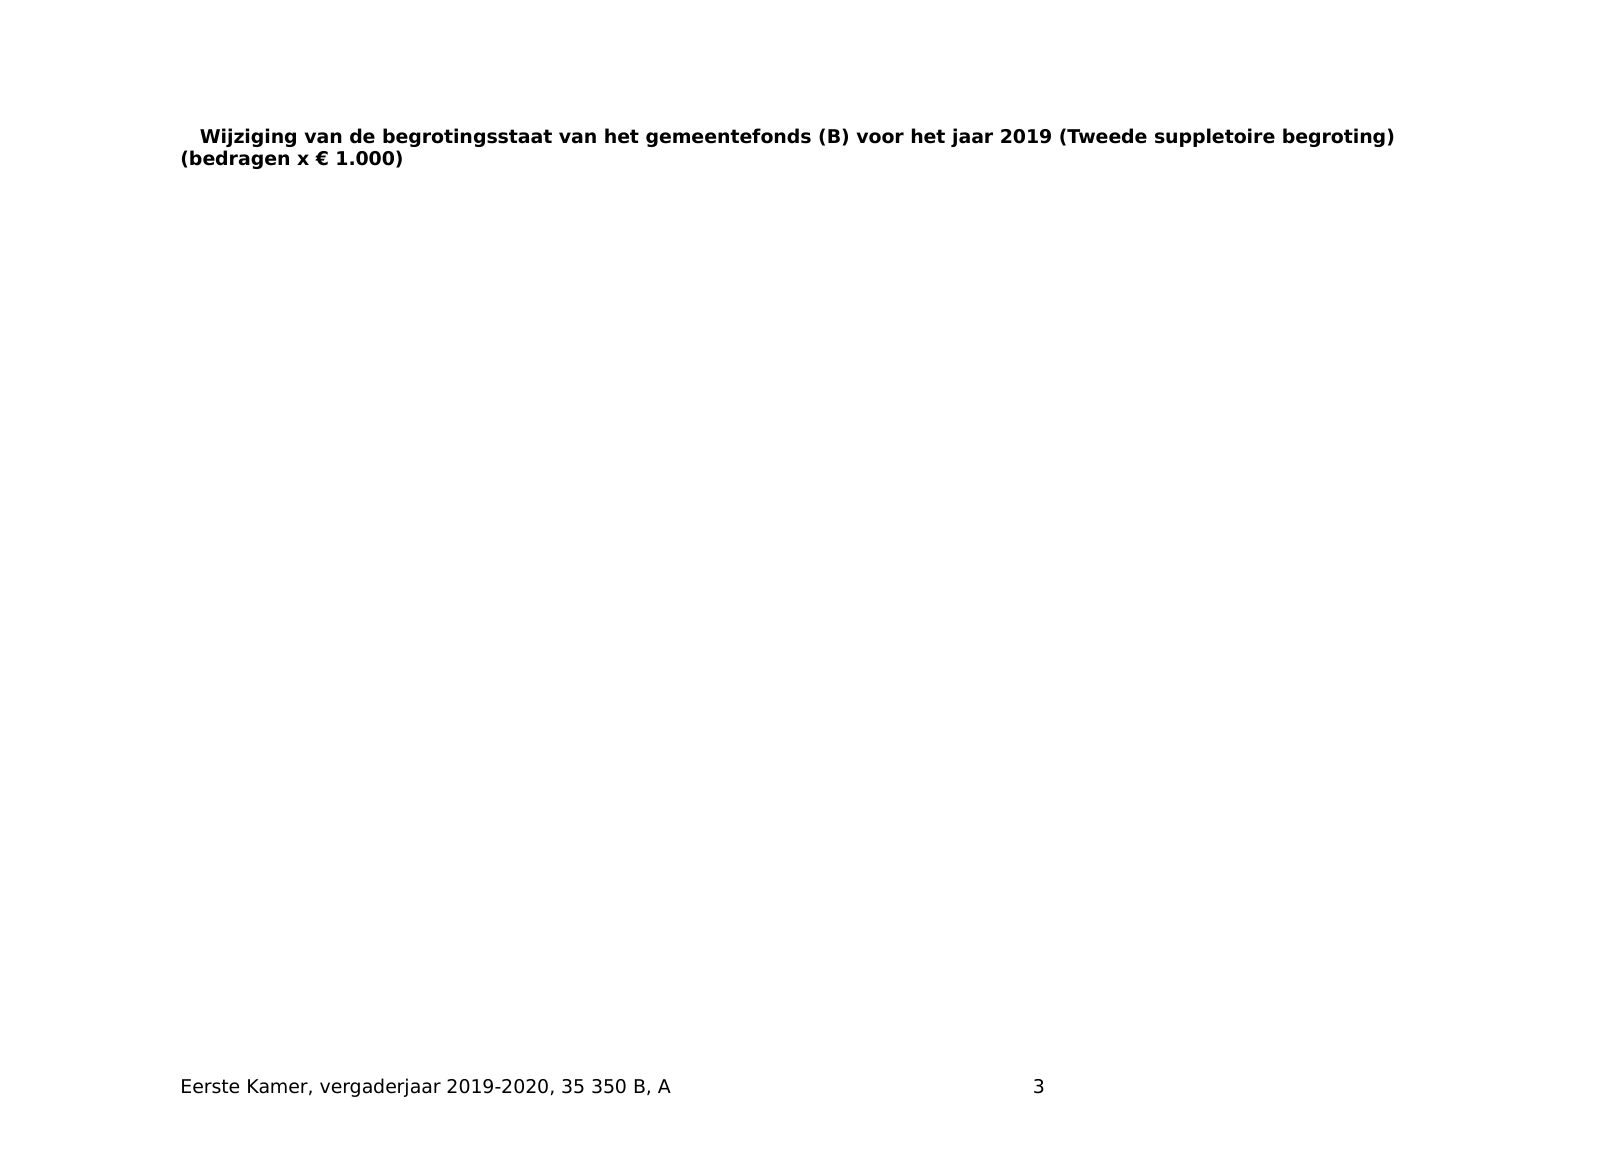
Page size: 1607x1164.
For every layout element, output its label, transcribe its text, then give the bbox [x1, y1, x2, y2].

text Wijziging van de begrotingsstaat van het gemeentefonds (B) voor het jaar 2019 (Tweede suppletoire begroting) (bedragen x € 1.000) [180, 126, 1529, 169]
